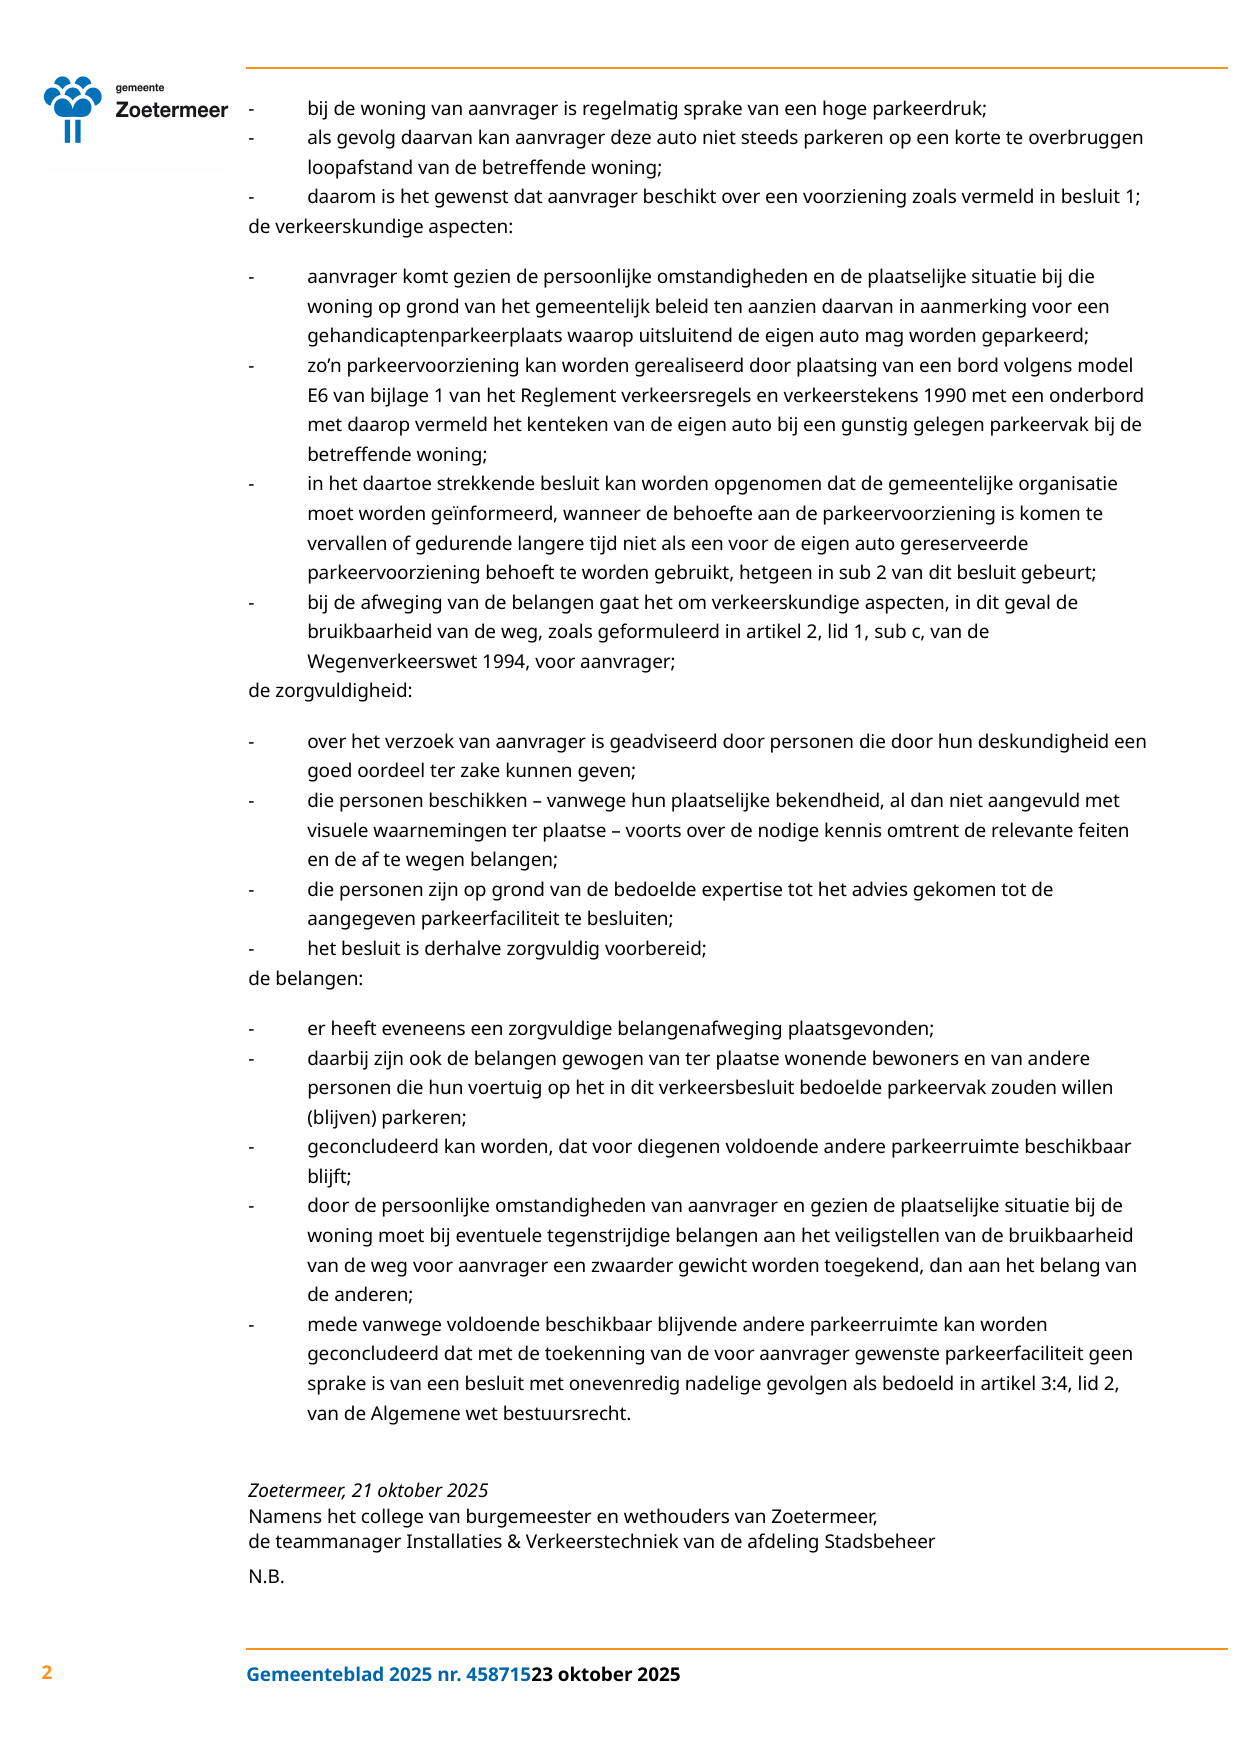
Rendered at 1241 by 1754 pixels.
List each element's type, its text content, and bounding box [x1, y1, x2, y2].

list die personen beschikken – vanwege hun plaatselijke bekendheid, al dan niet aangevuld met visuele waarnemingen ter plaatse – voorts over de nodige kennis omtrent de relevante feiten en de af te wegen belangen; [248, 787, 1152, 872]
list daarom is het gewenst dat aanvrager beschikt over een voorziening zoals vermeld in besluit 1; [248, 183, 1152, 209]
list bij de afweging van de belangen gaat het om verkeerskundige aspecten, in dit geval de bruikbaarheid van de weg, zoals geformuleerd in artikel 2, lid 1, sub c, van de Wegenverkeerswet 1994, voor aanvrager; [248, 589, 1152, 674]
list zo’n parkeervoorziening kan worden gerealiseerd door plaatsing van een bord volgens model E6 van bijlage 1 van het Reglement verkeersregels en verkeerstekens 1990 met een onderbord met daarop vermeld het kenteken van de eigen auto bij een gunstig gelegen parkeervak bij de betreffende woning; [248, 352, 1152, 467]
text N.B. [248, 1568, 1152, 1587]
list het besluit is derhalve zorgvuldig voorbereid; [248, 935, 1152, 961]
list geconcludeerd kan worden, dat voor diegenen voldoende andere parkeerruimte beschikbaar blijft; [248, 1133, 1152, 1189]
list mede vanwege voldoende beschikbaar blijvende andere parkeerruimte kan worden geconcludeerd dat met de toekenning van de voor aanvrager gewenste parkeerfaciliteit geen sprake is van een besluit met onevenredig nadelige gevolgen als bedoeld in artikel 3:4, lid 2, van de Algemene wet bestuursrecht. [248, 1311, 1152, 1426]
picture [41, 47, 231, 172]
list er heeft eveneens een zorgvuldige belangenafweging plaatsgevonden; [248, 1015, 1152, 1041]
list die personen zijn op grond van de bedoelde expertise tot het advies gekomen tot de aangegeven parkeerfaciliteit te besluiten; [248, 876, 1152, 931]
text de verkeerskundige aspecten: [248, 213, 1152, 239]
text Zoetermeer, 21 oktober 2025 [248, 1477, 1152, 1503]
text Namens het college van burgemeester en wethouders van Zoetermeer, [248, 1503, 1152, 1529]
list daarbij zijn ook de belangen gewogen van ter plaatse wonende bewoners en van andere personen die hun voertuig op het in dit verkeersbesluit bedoelde parkeervak zouden willen (blijven) parkeren; [248, 1045, 1152, 1130]
text de belangen: [248, 965, 1152, 991]
list door de persoonlijke omstandigheden van aanvrager en gezien de plaatselijke situatie bij de woning moet bij eventuele tegenstrijdige belangen aan het veiligstellen van de bruikbaarheid van de weg voor aanvrager een zwaarder gewicht worden toegekend, dan aan het belang van de anderen; [248, 1193, 1152, 1307]
text de teammanager Installaties & Verkeerstechniek van de afdeling Stadsbeheer [248, 1529, 1152, 1554]
list in het daartoe strekkende besluit kan worden opgenomen dat de gemeentelijke organisatie moet worden geïnformeerd, wanneer de behoefte aan de parkeervoorziening is komen te vervallen of gedurende langere tijd niet als een voor de eigen auto gereserveerde parkeervoorziening behoeft te worden gebruikt, hetgeen in sub 2 van dit besluit gebeurt; [248, 471, 1152, 585]
list als gevolg daarvan kan aanvrager deze auto niet steeds parkeren op een korte te overbruggen loopafstand van de betreffende woning; [248, 124, 1152, 180]
text de zorgvuldigheid: [248, 678, 1152, 703]
list over het verzoek van aanvrager is geadviseerd door personen die door hun deskundigheid een goed oordeel ter zake kunnen geven; [248, 728, 1152, 783]
list bij de woning van aanvrager is regelmatig sprake van een hoge parkeerdruk; [248, 95, 1152, 121]
list aanvrager komt gezien de persoonlijke omstandigheden en de plaatselijke situatie bij die woning op grond van het gemeentelijk beleid ten aanzien daarvan in aanmerking voor een gehandicaptenparkeerplaats waarop uitsluitend de eigen auto mag worden geparkeerd; [248, 263, 1152, 348]
